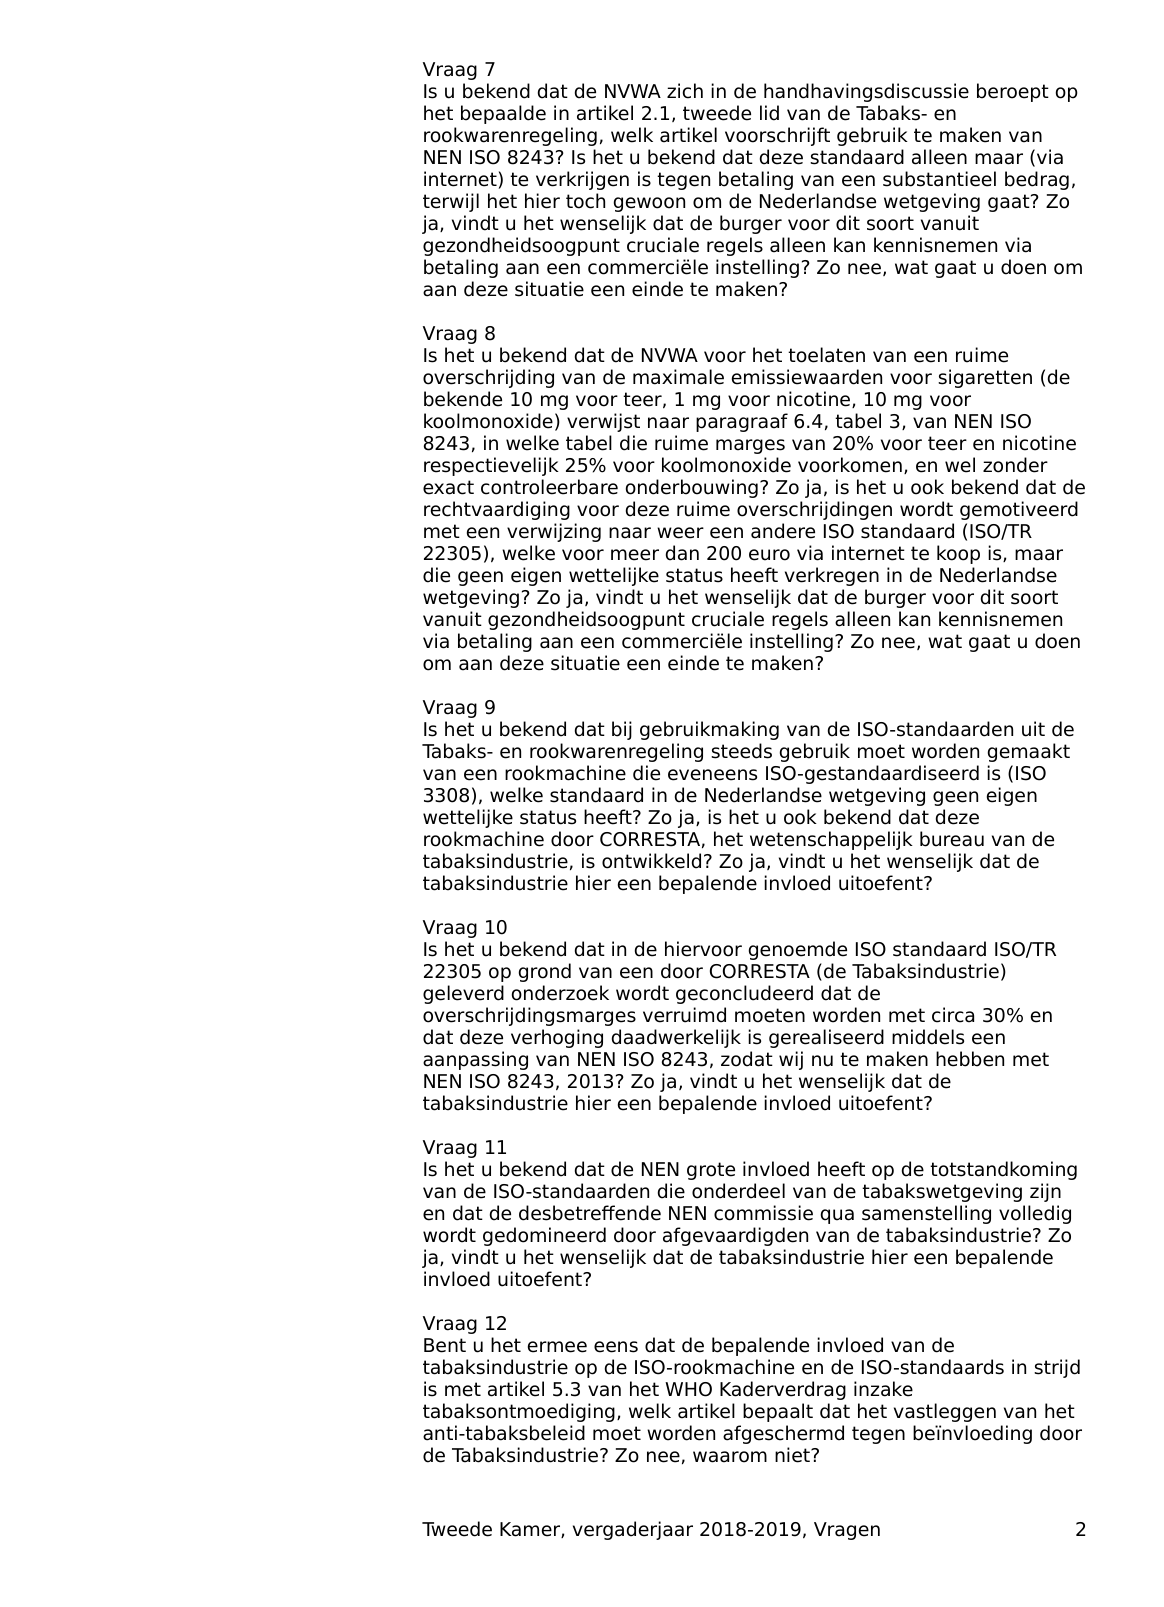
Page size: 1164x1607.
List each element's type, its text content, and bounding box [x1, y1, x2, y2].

text Is het u bekend dat de NVWA voor het toelaten van een ruime overschrijding van de maximale emissiewaarden voor sigaretten (de bekende 10 mg voor teer, 1 mg voor nicotine, 10 mg voor koolmonoxide) verwijst naar paragraaf 6.4, tabel 3, van NEN ISO 8243, in welke tabel die ruime marges van 20% voor teer en nicotine respectievelijk 25% voor koolmonoxide voorkomen, en wel zonder exact controleerbare onderbouwing? Zo ja, is het u ook bekend dat de rechtvaardiging voor deze ruime overschrijdingen wordt gemotiveerd met een verwijzing naar weer een andere ISO standaard (ISO/TR 22305), welke voor meer dan 200 euro via internet te koop is, maar die geen eigen wettelijke status heeft verkregen in de Nederlandse wetgeving? Zo ja, vindt u het wenselijk dat de burger voor dit soort vanuit gezondheidsoogpunt cruciale regels alleen kan kennisnemen via betaling aan een commerciële instelling? Zo nee, wat gaat u doen om aan deze situatie een einde te maken? [422, 345, 1087, 675]
text Vraag 11 [422, 1137, 1087, 1159]
text Vraag 10 [422, 917, 1087, 939]
text Is het u bekend dat in de hiervoor genoemde ISO standaard ISO/TR 22305 op grond van een door CORRESTA (de Tabaksindustrie) geleverd onderzoek wordt geconcludeerd dat de overschrijdingsmarges verruimd moeten worden met circa 30% en dat deze verhoging daadwerkelijk is gerealiseerd middels een aanpassing van NEN ISO 8243, zodat wij nu te maken hebben met NEN ISO 8243, 2013? Zo ja, vindt u het wenselijk dat de tabaksindustrie hier een bepalende invloed uitoefent? [422, 939, 1087, 1115]
text Vraag 9 [422, 697, 1087, 719]
text Vraag 8 [422, 323, 1087, 345]
text Is het u bekend dat de NEN grote invloed heeft op de totstandkoming van de ISO-standaarden die onderdeel van de tabakswetgeving zijn en dat de desbetreffende NEN commissie qua samenstelling volledig wordt gedomineerd door afgevaardigden van de tabaksindustrie? Zo ja, vindt u het wenselijk dat de tabaksindustrie hier een bepalende invloed uitoefent? [422, 1159, 1087, 1291]
text Is het u bekend dat bij gebruikmaking van de ISO-standaarden uit de Tabaks- en rookwarenregeling steeds gebruik moet worden gemaakt van een rookmachine die eveneens ISO-gestandaardiseerd is (ISO 3308), welke standaard in de Nederlandse wetgeving geen eigen wettelijke status heeft? Zo ja, is het u ook bekend dat deze rookmachine door CORRESTA, het wetenschappelijk bureau van de tabaksindustrie, is ontwikkeld? Zo ja, vindt u het wenselijk dat de tabaksindustrie hier een bepalende invloed uitoefent? [422, 719, 1087, 895]
text Vraag 7 [422, 59, 1087, 81]
text Bent u het ermee eens dat de bepalende invloed van de tabaksindustrie op de ISO-rookmachine en de ISO-standaards in strijd is met artikel 5.3 van het WHO Kaderverdrag inzake tabaksontmoediging, welk artikel bepaalt dat het vastleggen van het anti-tabaksbeleid moet worden afgeschermd tegen beïnvloeding door de Tabaksindustrie? Zo nee, waarom niet? [422, 1335, 1087, 1467]
text Vraag 12 [422, 1313, 1087, 1335]
text Is u bekend dat de NVWA zich in de handhavingsdiscussie beroept op het bepaalde in artikel 2.1, tweede lid van de Tabaks- en rookwarenregeling, welk artikel voorschrijft gebruik te maken van NEN ISO 8243? Is het u bekend dat deze standaard alleen maar (via internet) te verkrijgen is tegen betaling van een substantieel bedrag, terwijl het hier toch gewoon om de Nederlandse wetgeving gaat? Zo ja, vindt u het wenselijk dat de burger voor dit soort vanuit gezondheidsoogpunt cruciale regels alleen kan kennisnemen via betaling aan een commerciële instelling? Zo nee, wat gaat u doen om aan deze situatie een einde te maken? [422, 81, 1087, 301]
